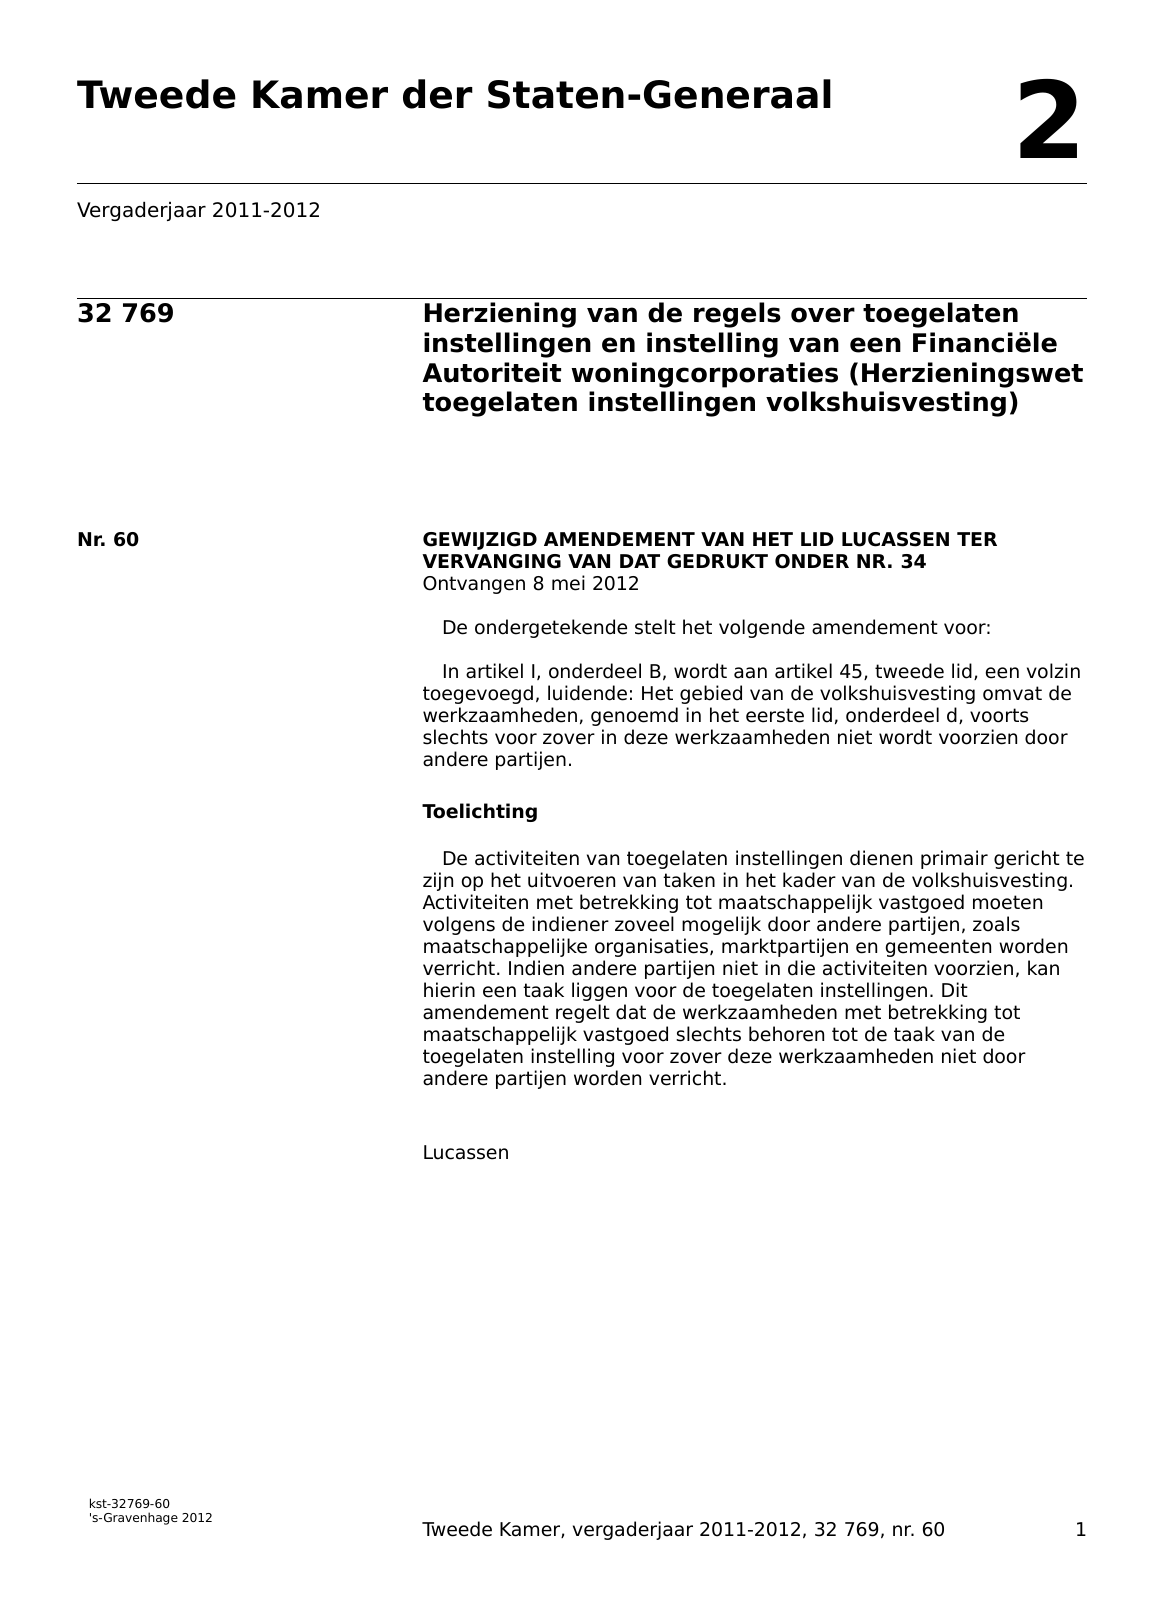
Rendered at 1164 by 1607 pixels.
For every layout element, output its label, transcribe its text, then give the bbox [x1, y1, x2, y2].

text In artikel I, onderdeel B, wordt aan artikel 45, tweede lid, een volzin toegevoegd, luidende: Het gebied van de volkshuisvesting omvat de werkzaamheden, genoemd in het eerste lid, onderdeel d, voorts slechts voor zover in deze werkzaamheden niet wordt voorzien door andere partijen. [422, 661, 1087, 771]
text 's-Gravenhage 2012 [88, 1511, 323, 1525]
text De ondergetekende stelt het volgende amendement voor: [422, 617, 1087, 639]
table_cell Vergaderjaar 2011-2012 [77, 184, 1087, 298]
table_header Tweede Kamer der Staten-Generaal [77, 59, 886, 183]
table_header 2 [886, 59, 1087, 183]
text Ontvangen 8 mei 2012 [422, 573, 1087, 595]
subtitle 32 769 Herziening van de regels over toegelaten instellingen en instelling van een Financiële Autoriteit woningcorporaties (Herzieningswet toegelaten instellingen volkshuisvesting) [77, 299, 1087, 418]
text De activiteiten van toegelaten instellingen dienen primair gericht te zijn op het uitvoeren van taken in het kader van de volkshuisvesting. Activiteiten met betrekking tot maatschappelijk vastgoed moeten volgens de indiener zoveel mogelijk door andere partijen, zoals maatschappelijke organisaties, marktpartijen en gemeenten worden verricht. Indien andere partijen niet in die activiteiten voorzien, kan hierin een taak liggen voor de toegelaten instellingen. Dit amendement regelt dat de werkzaamheden met betrekking tot maatschappelijk vastgoed slechts behoren tot de taak van de toegelaten instelling voor zover deze werkzaamheden niet door andere partijen worden verricht. [422, 848, 1087, 1090]
subtitle Nr. 60 GEWIJZIGD AMENDEMENT VAN HET LID LUCASSEN TER VERVANGING VAN DAT GEDRUKT ONDER NR. 34 [77, 529, 1087, 573]
text kst-32769-60 [88, 1497, 323, 1511]
text Lucassen [422, 1120, 1087, 1164]
subtitle Toelichting [422, 801, 1087, 823]
